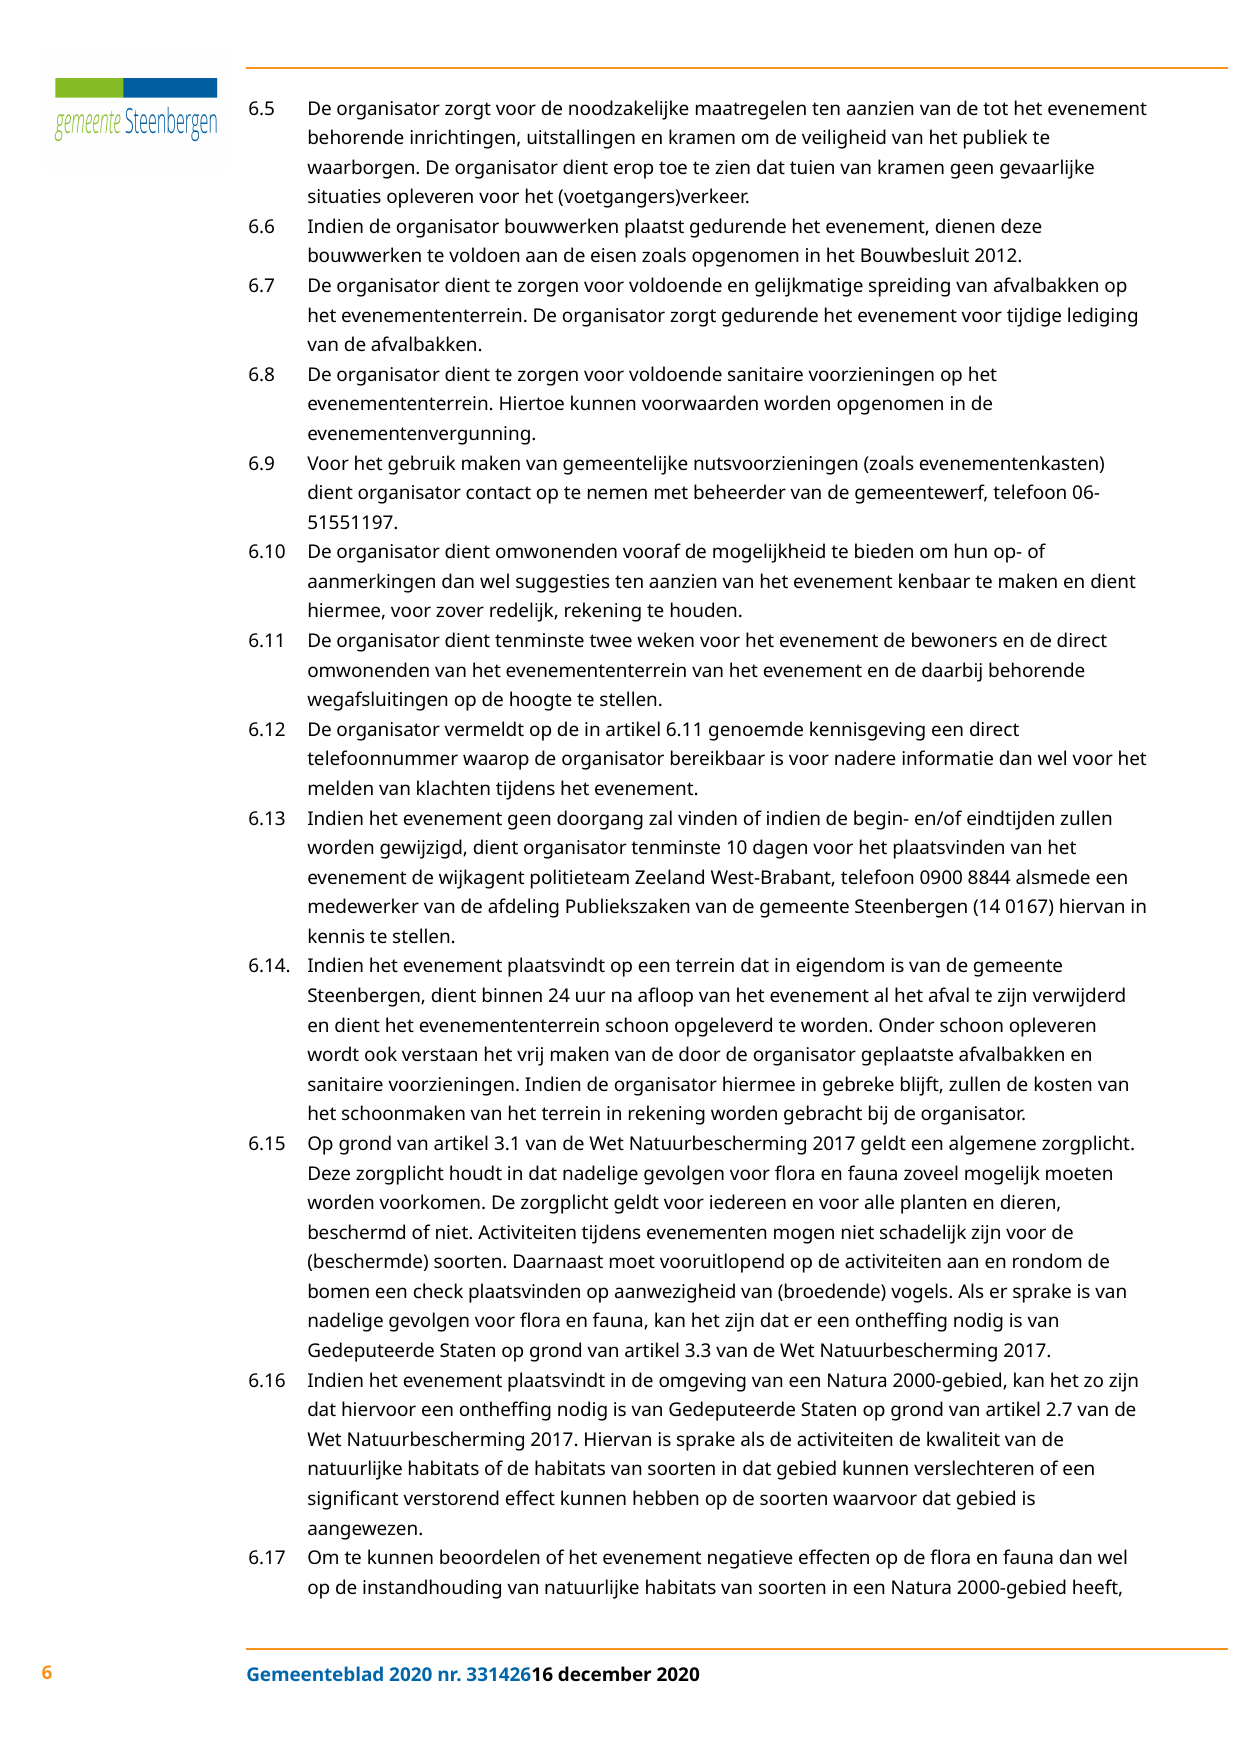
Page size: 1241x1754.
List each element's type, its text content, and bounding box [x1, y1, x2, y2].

list Om te kunnen beoordelen of het evenement negatieve effecten op de flora en fauna dan wel op de instandhouding van natuurlijke habitats van soorten in een Natura 2000-gebied heeft, [248, 1544, 1152, 1600]
list Indien het evenement geen doorgang zal vinden of indien de begin- en/of eindtijden zullen worden gewijzigd, dient organisator tenminste 10 dagen voor het plaatsvinden van het evenement de wijkagent politieteam Zeeland West-Brabant, telefoon 0900 8844 alsmede een medewerker van de afdeling Publiekszaken van de gemeente Steenbergen (14 0167) hiervan in kennis te stellen. [248, 805, 1152, 949]
list De organisator vermeldt op de in artikel 6.11 genoemde kennisgeving een direct telefoonnummer waarop de organisator bereikbaar is voor nadere informatie dan wel voor het melden van klachten tijdens het evenement. [248, 716, 1152, 801]
list Indien het evenement plaatsvindt in de omgeving van een Natura 2000-gebied, kan het zo zijn dat hiervoor een ontheffing nodig is van Gedeputeerde Staten op grond van artikel 2.7 van de Wet Natuurbescherming 2017. Hiervan is sprake als de activiteiten de kwaliteit van de natuurlijke habitats of de habitats van soorten in dat gebied kunnen verslechteren of een significant verstorend effect kunnen hebben op de soorten waarvoor dat gebied is aangewezen. [248, 1367, 1152, 1541]
list De organisator dient omwonenden vooraf de mogelijkheid te bieden om hun op- of aanmerkingen dan wel suggesties ten aanzien van het evenement kenbaar te maken en dient hiermee, voor zover redelijk, rekening te houden. [248, 538, 1152, 623]
list Indien het evenement plaatsvindt op een terrein dat in eigendom is van de gemeente Steenbergen, dient binnen 24 uur na afloop van het evenement al het afval te zijn verwijderd en dient het evenemententerrein schoon opgeleverd te worden. Onder schoon opleveren wordt ook verstaan het vrij maken van de door de organisator geplaatste afvalbakken en sanitaire voorzieningen. Indien de organisator hiermee in gebreke blijft, zullen de kosten van het schoonmaken van het terrein in rekening worden gebracht bij de organisator. [248, 953, 1152, 1126]
list Voor het gebruik maken van gemeentelijke nutsvoorzieningen (zoals evenementenkasten) dient organisator contact op te nemen met beheerder van de gemeentewerf, telefoon 06-51551197. [248, 450, 1152, 535]
list De organisator dient te zorgen voor voldoende en gelijkmatige spreiding van afvalbakken op het evenemententerrein. De organisator zorgt gedurende het evenement voor tijdige lediging van de afvalbakken. [248, 272, 1152, 357]
list Op grond van artikel 3.1 van de Wet Natuurbescherming 2017 geldt een algemene zorgplicht. Deze zorgplicht houdt in dat nadelige gevolgen voor flora en fauna zoveel mogelijk moeten worden voorkomen. De zorgplicht geldt voor iedereen en voor alle planten en dieren, beschermd of niet. Activiteiten tijdens evenementen mogen niet schadelijk zijn voor de (beschermde) soorten. Daarnaast moet vooruitlopend op de activiteiten aan en rondom de bomen een check plaatsvinden op aanwezigheid van (broedende) vogels. Als er sprake is van nadelige gevolgen voor flora en fauna, kan het zijn dat er een ontheffing nodig is van Gedeputeerde Staten op grond van artikel 3.3 van de Wet Natuurbescherming 2017. [248, 1130, 1152, 1363]
list De organisator dient tenminste twee weken voor het evenement de bewoners en de direct omwonenden van het evenemententerrein van het evenement en de daarbij behorende wegafsluitingen op de hoogte te stellen. [248, 627, 1152, 712]
list De organisator zorgt voor de noodzakelijke maatregelen ten aanzien van de tot het evenement behorende inrichtingen, uitstallingen en kramen om de veiligheid van het publiek te waarborgen. De organisator dient erop toe te zien dat tuien van kramen geen gevaarlijke situaties opleveren voor het (voetgangers)verkeer. [248, 95, 1152, 209]
picture [41, 47, 231, 172]
list De organisator dient te zorgen voor voldoende sanitaire voorzieningen op het evenemententerrein. Hiertoe kunnen voorwaarden worden opgenomen in de evenementenvergunning. [248, 361, 1152, 446]
list Indien de organisator bouwwerken plaatst gedurende het evenement, dienen deze bouwwerken te voldoen aan de eisen zoals opgenomen in het Bouwbesluit 2012. [248, 213, 1152, 268]
